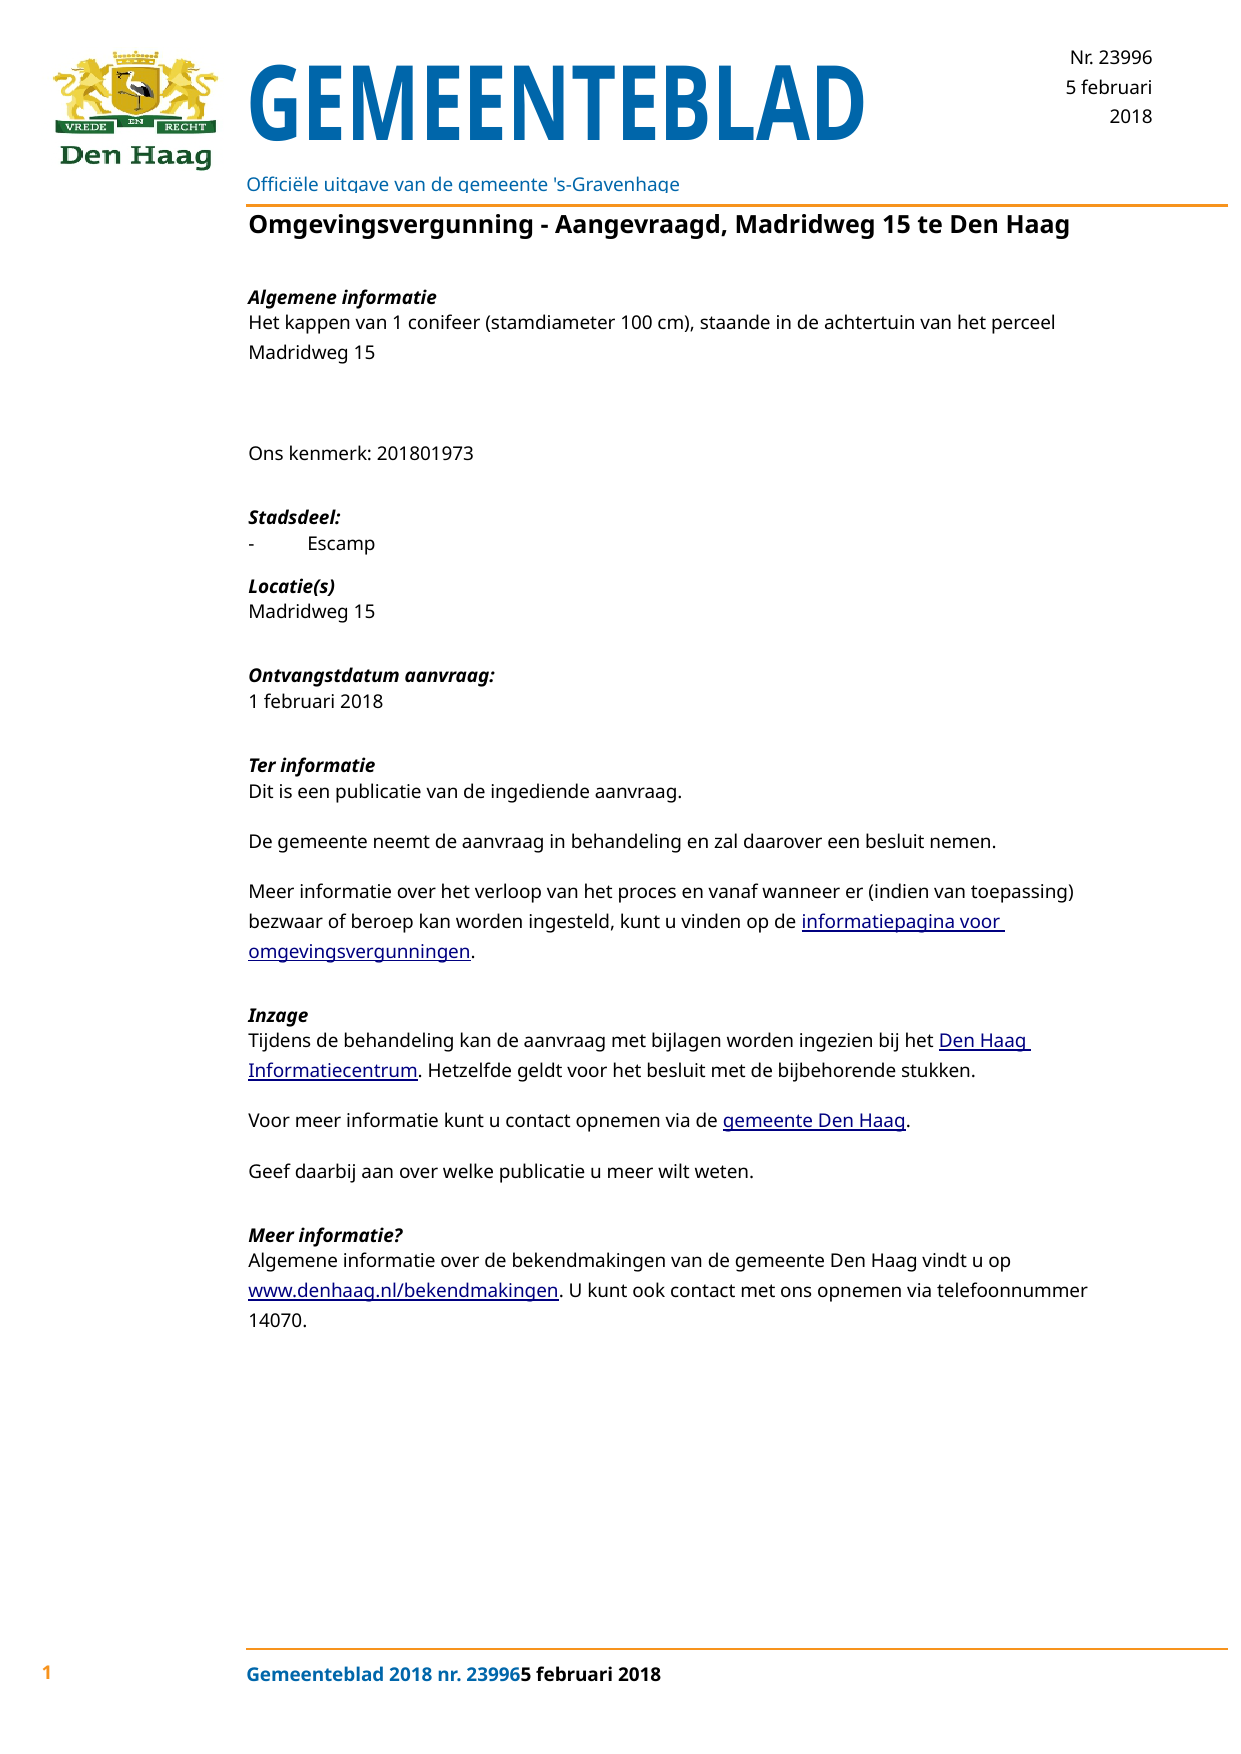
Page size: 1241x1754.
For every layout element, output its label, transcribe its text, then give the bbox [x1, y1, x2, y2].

text Ter informatie [248, 752, 1152, 778]
picture [41, 47, 231, 172]
text 1 februari 2018 [248, 688, 1152, 714]
text Ontvangstdatum aanvraag: [248, 662, 1152, 688]
text Madridweg 15 [248, 598, 1152, 624]
text Het kappen van 1 conifeer (stamdiameter 100 cm), staande in de achtertuin van het perceel Madridweg 15 [248, 309, 1152, 365]
text Algemene informatie [248, 284, 1152, 309]
text Voor meer informatie kunt u contact opnemen via de gemeente Den Haag. [248, 1108, 1152, 1133]
text Stadsdeel: [248, 504, 1152, 530]
text Algemene informatie over de bekendmakingen van de gemeente Den Haag vindt u op www.denhaag.nl/bekendmakingen. U kunt ook contact met ons opnemen via telefoonnummer 14070. [248, 1248, 1152, 1333]
text Dit is een publicatie van de ingediende aanvraag. [248, 778, 1152, 804]
text Locatie(s) [248, 573, 1152, 598]
text De gemeente neemt de aanvraag in behandeling en zal daarover een besluit nemen. [248, 828, 1152, 854]
text Geef daarbij aan over welke publicatie u meer wilt weten. [248, 1158, 1152, 1184]
text Meer informatie? [248, 1222, 1152, 1248]
list Escamp [248, 530, 1152, 555]
text Inzage [248, 1002, 1152, 1028]
text Omgevingsvergunning - Aangevraagd, Madridweg 15 te Den Haag [248, 207, 1152, 241]
text Ons kenmerk: 201801973 [248, 440, 1152, 466]
text Meer informatie over het verloop van het proces en vanaf wanneer er (indien van toepassing) bezwaar of beroep kan worden ingesteld, kunt u vinden op de informatiepagina voor omgevingsvergunningen. [248, 879, 1152, 964]
text Tijdens de behandeling kan de aanvraag met bijlagen worden ingezien bij het Den Haag Informatiecentrum. Hetzelfde geldt voor het besluit met de bijbehorende stukken. [248, 1028, 1152, 1083]
